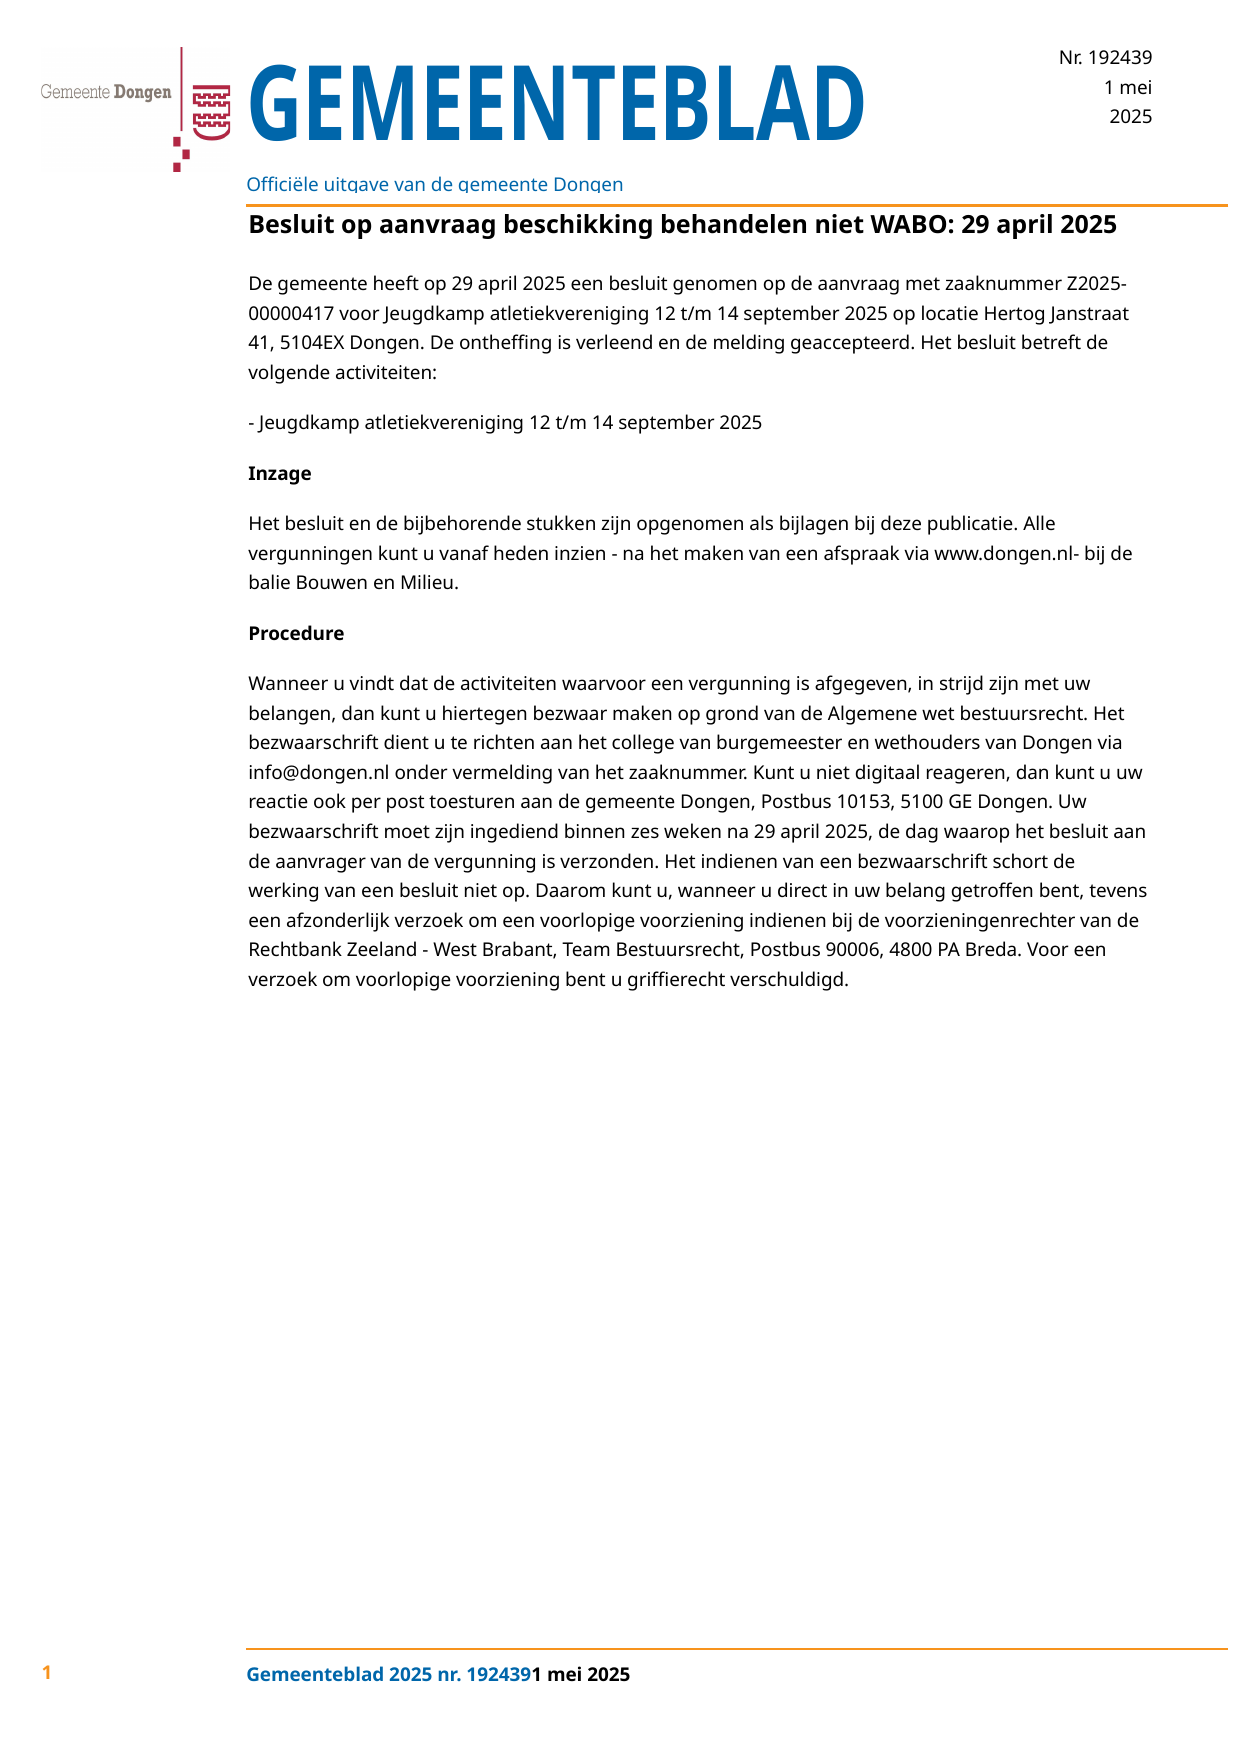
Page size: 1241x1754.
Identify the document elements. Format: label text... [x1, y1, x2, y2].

text Het besluit en de bijbehorende stukken zijn opgenomen als bijlagen bij deze publicatie. Alle vergunningen kunt u vanaf heden inzien - na het maken van een afspraak via www.dongen.nl- bij de balie Bouwen en Milieu. [248, 510, 1152, 595]
text Wanneer u vindt dat de activiteiten waarvoor een vergunning is afgegeven, in strijd zijn met uw belangen, dan kunt u hiertegen bezwaar maken op grond van de Algemene wet bestuursrecht. Het bezwaarschrift dient u te richten aan het college van burgemeester en wethouders van Dongen via info@dongen.nl onder vermelding van het zaaknummer. Kunt u niet digitaal reageren, dan kunt u uw reactie ook per post toesturen aan de gemeente Dongen, Postbus 10153, 5100 GE Dongen. Uw bezwaarschrift moet zijn ingediend binnen zes weken na 29 april 2025, de dag waarop het besluit aan de aanvrager van de vergunning is verzonden. Het indienen van een bezwaarschrift schort de werking van een besluit niet op. Daarom kunt u, wanneer u direct in uw belang getroffen bent, tevens een afzonderlijk verzoek om een voorlopige voorziening indienen bij de voorzieningenrechter van de Rechtbank Zeeland - West Brabant, Team Bestuursrecht, Postbus 90006, 4800 PA Breda. Voor een verzoek om voorlopige voorziening bent u griffierecht verschuldigd. [248, 670, 1152, 992]
picture [41, 47, 231, 172]
text Besluit op aanvraag beschikking behandelen niet WABO: 29 april 2025 [248, 207, 1152, 241]
text De gemeente heeft op 29 april 2025 een besluit genomen op de aanvraag met zaaknummer Z2025-00000417 voor Jeugdkamp atletiekvereniging 12 t/m 14 september 2025 op locatie Hertog Janstraat 41, 5104EX Dongen. De ontheffing is verleend en de melding geaccepteerd. Het besluit betreft de volgende activiteiten: [248, 270, 1152, 385]
text Procedure [248, 620, 1152, 646]
text - Jeugdkamp atletiekvereniging 12 t/m 14 september 2025 [248, 409, 1152, 435]
text Inzage [248, 460, 1152, 486]
